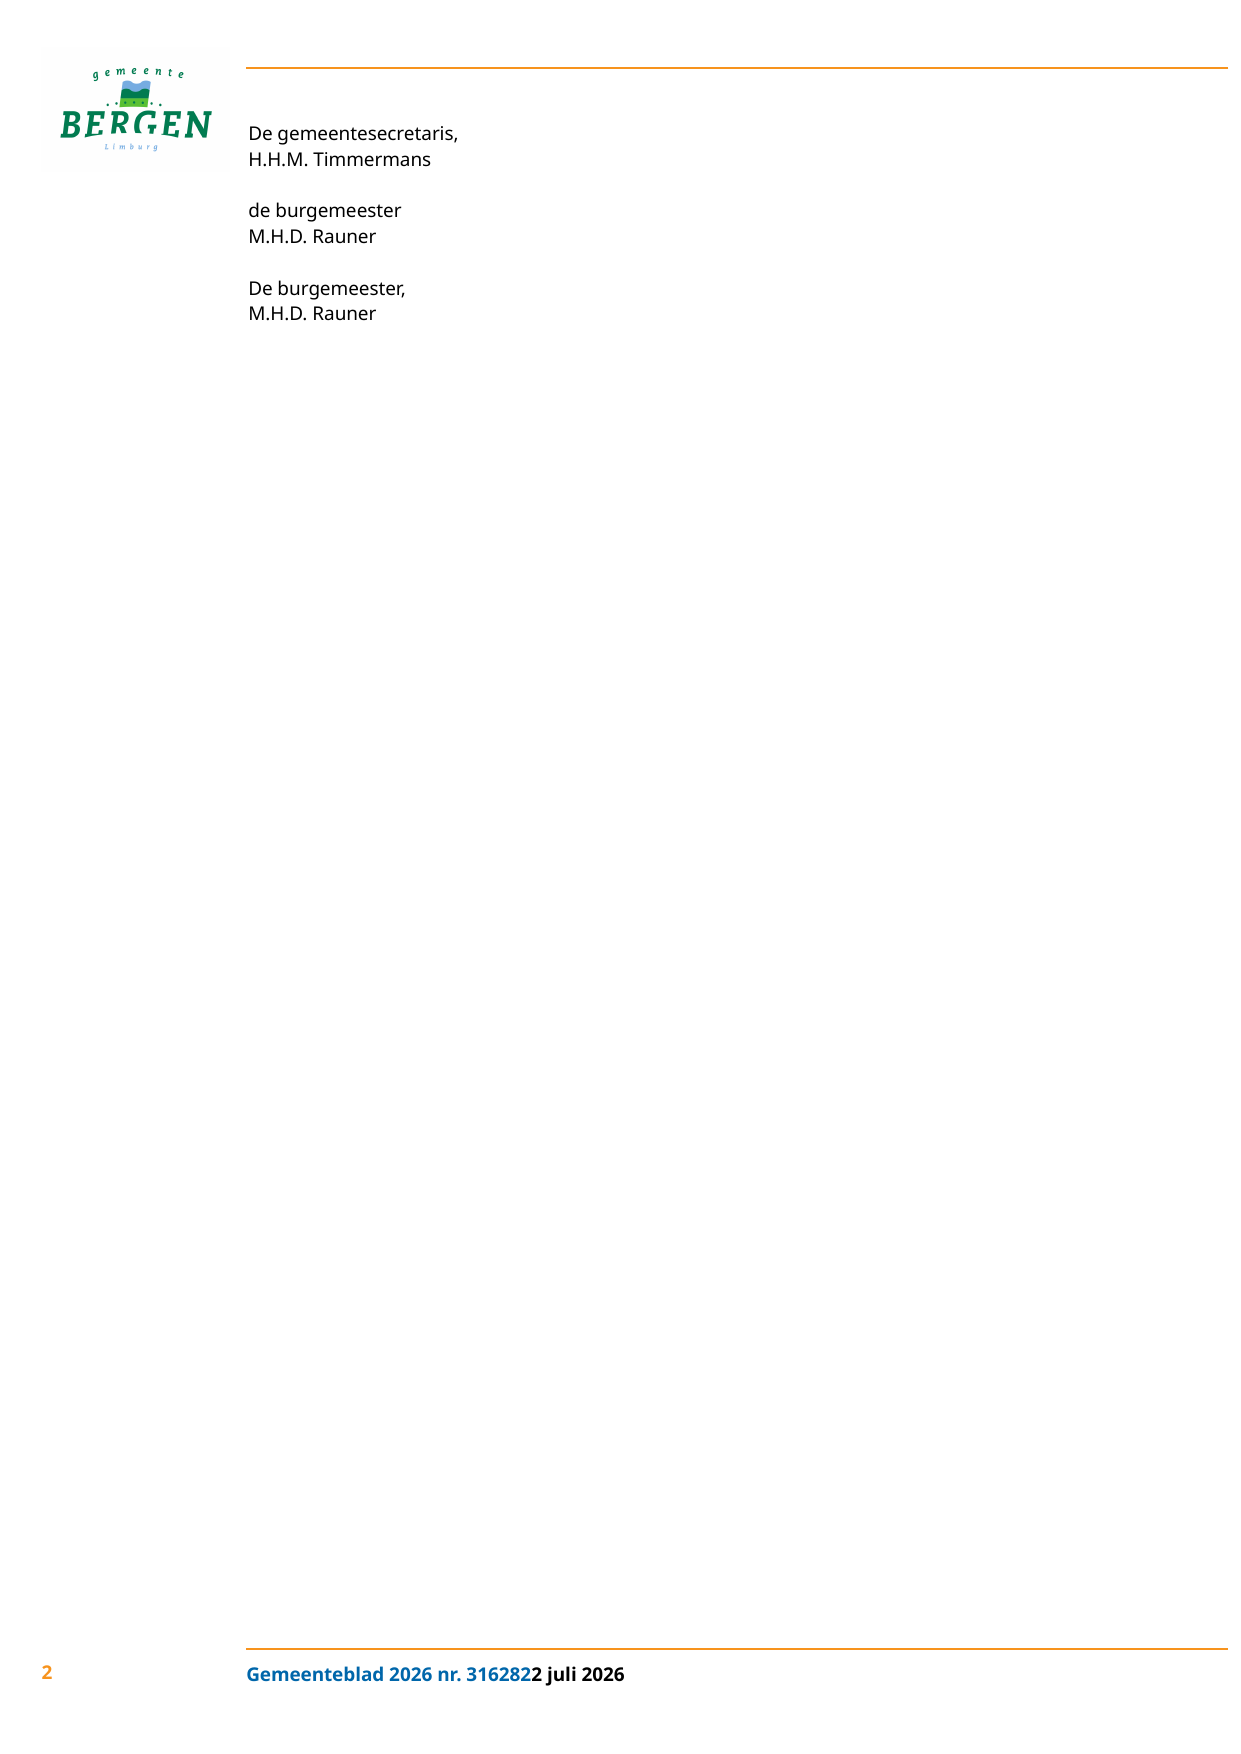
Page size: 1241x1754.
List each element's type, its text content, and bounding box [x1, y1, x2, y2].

text de burgemeester [248, 198, 1152, 223]
text M.H.D. Rauner [248, 301, 1152, 326]
text De burgemeester, [248, 275, 1152, 301]
text De gemeentesecretaris, [248, 121, 1152, 146]
text H.H.M. Timmermans [248, 146, 1152, 172]
picture [41, 47, 231, 172]
text M.H.D. Rauner [248, 223, 1152, 249]
